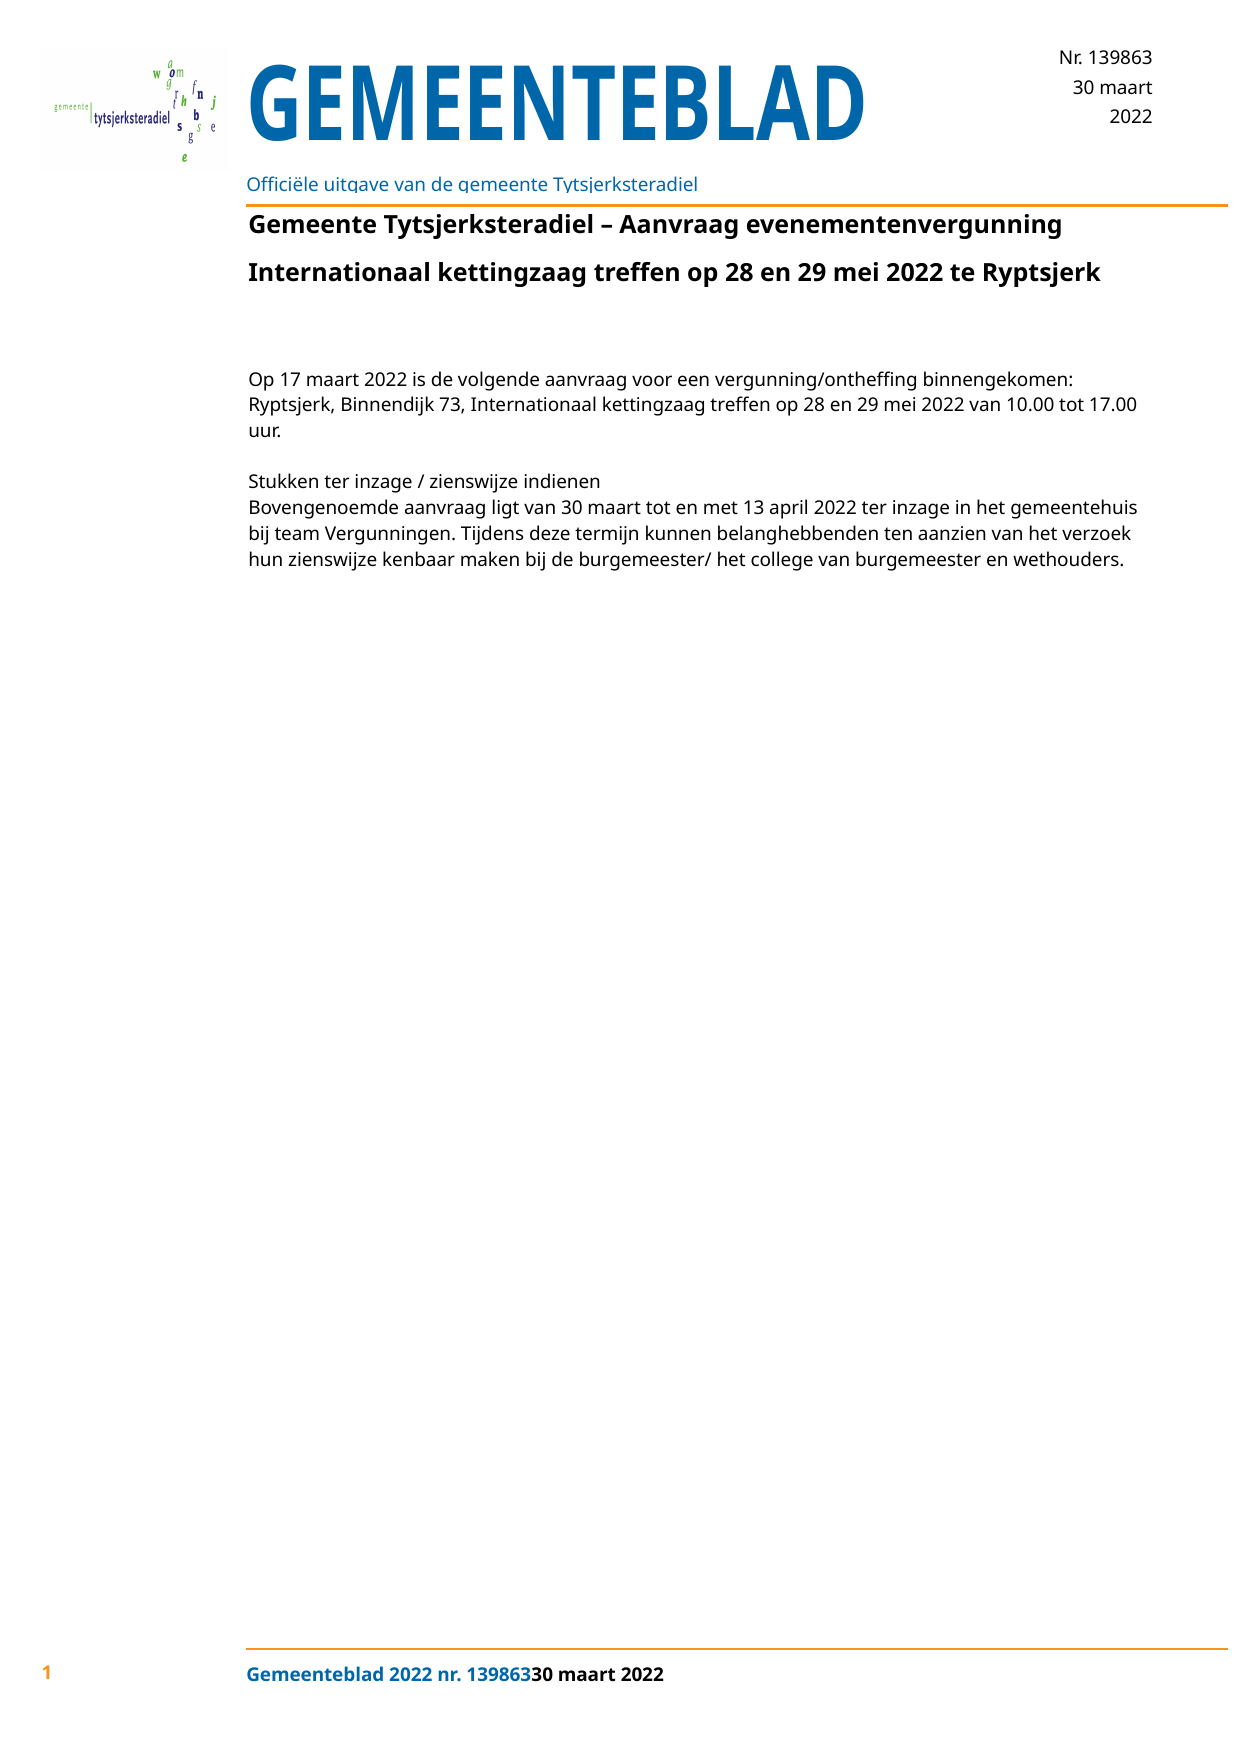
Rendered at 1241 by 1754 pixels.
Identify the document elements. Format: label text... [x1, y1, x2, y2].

text Ryptsjerk, Binnendijk 73, Internationaal kettingzaag treffen op 28 en 29 mei 2022 van 10.00 tot 17.00 uur. [248, 391, 1152, 443]
text Gemeente Tytsjerksteradiel – Aanvraag evenementenvergunning Internationaal kettingzaag treffen op 28 en 29 mei 2022 te Ryptsjerk [248, 207, 1152, 288]
text Bovengenoemde aanvraag ligt van 30 maart tot en met 13 april 2022 ter inzage in het gemeentehuis bij team Vergunningen. Tijdens deze termijn kunnen belanghebbenden ten aanzien van het verzoek hun zienswijze kenbaar maken bij de burgemeester/ het college van burgemeester en wethouders. [248, 494, 1152, 572]
text Stukken ter inzage / zienswijze indienen [248, 469, 1152, 494]
text Op 17 maart 2022 is de volgende aanvraag voor een vergunning/ontheffing binnengekomen: [248, 366, 1152, 391]
picture [41, 47, 231, 172]
